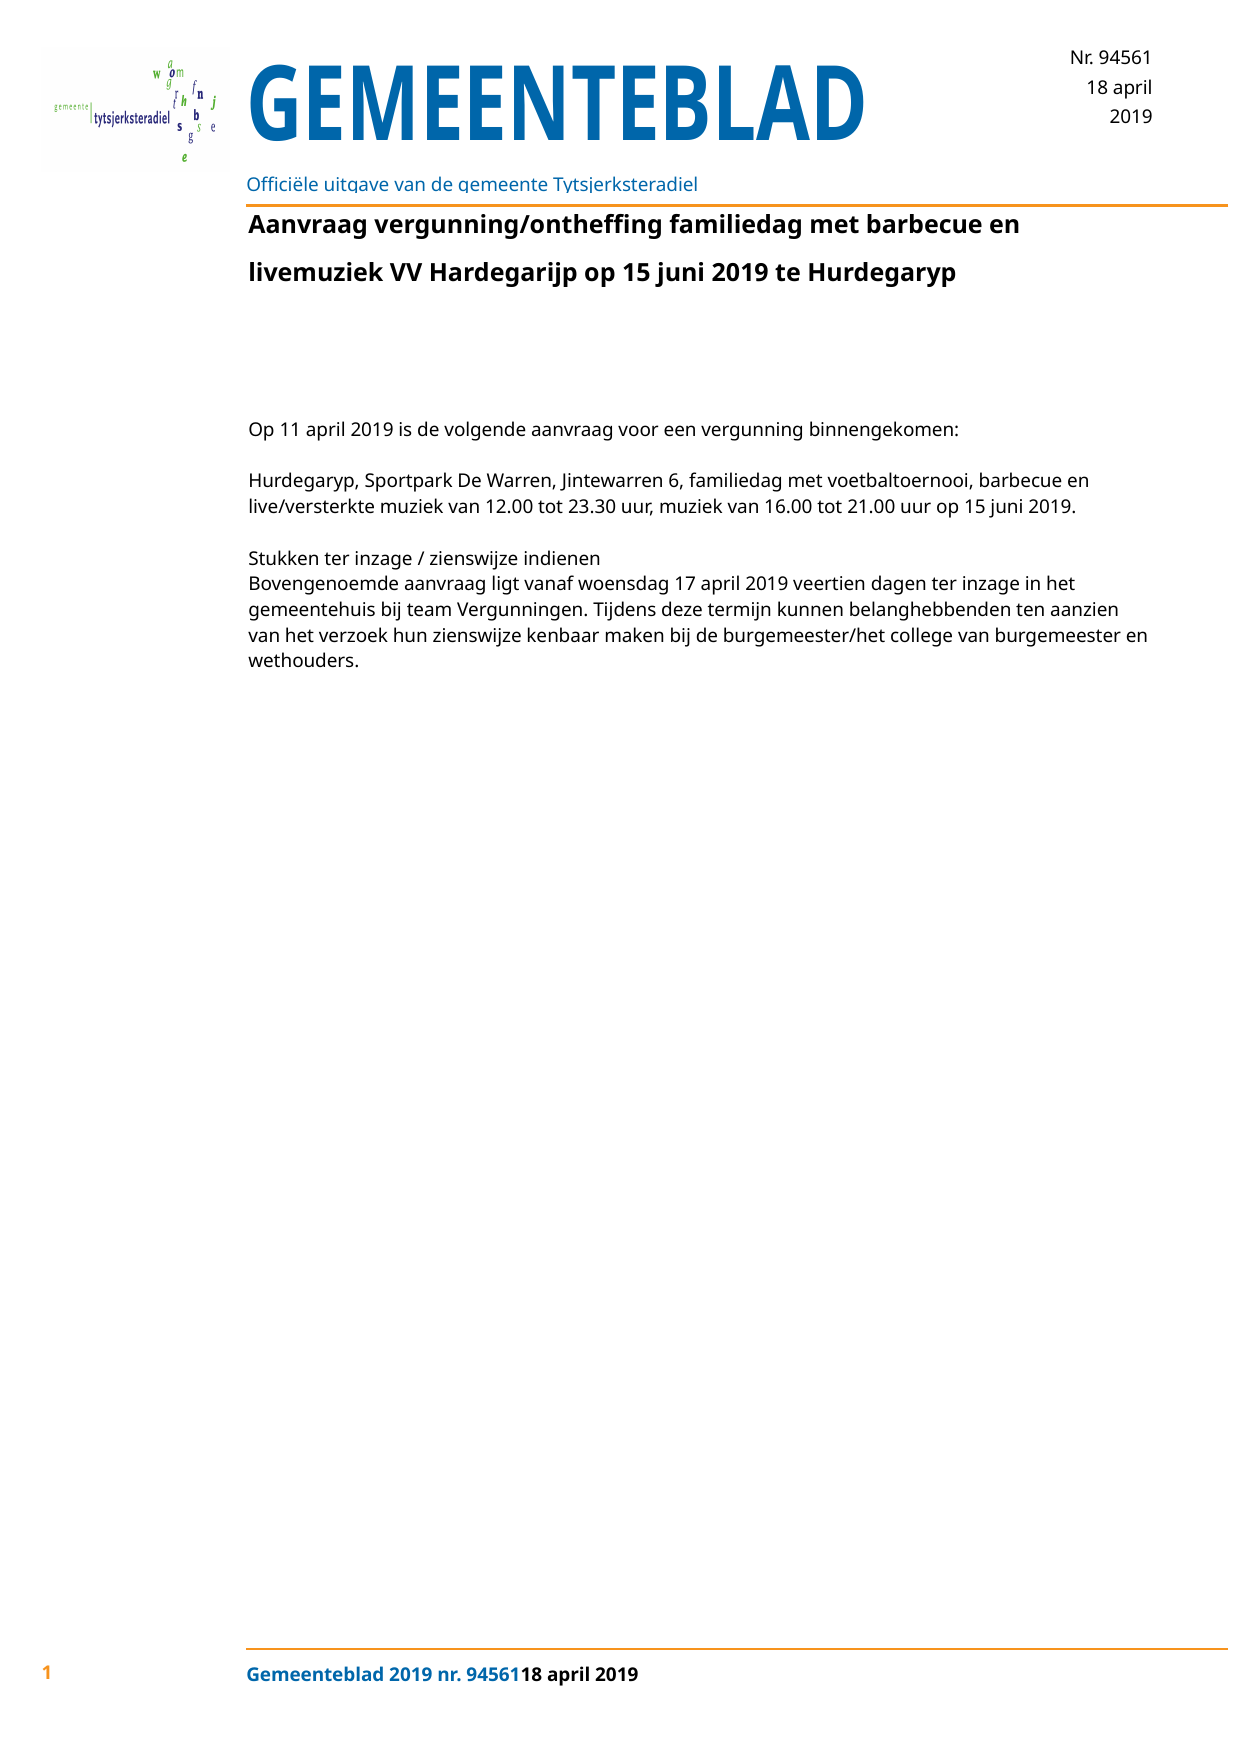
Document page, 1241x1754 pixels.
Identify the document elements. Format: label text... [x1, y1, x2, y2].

text Op 11 april 2019 is de volgende aanvraag voor een vergunning binnengekomen: [248, 416, 1152, 442]
picture [41, 47, 231, 172]
text Aanvraag vergunning/ontheffing familiedag met barbecue en livemuziek VV Hardegarijp op 15 juni 2019 te Hurdegaryp [248, 207, 1152, 288]
text Bovengenoemde aanvraag ligt vanaf woensdag 17 april 2019 veertien dagen ter inzage in het gemeentehuis bij team Vergunningen. Tijdens deze termijn kunnen belanghebbenden ten aanzien van het verzoek hun zienswijze kenbaar maken bij de burgemeester/het college van burgemeester en wethouders. [248, 571, 1152, 673]
text Stukken ter inzage / zienswijze indienen [248, 545, 1152, 571]
text Hurdegaryp, Sportpark De Warren, Jintewarren 6, familiedag met voetbaltoernooi, barbecue en live/versterkte muziek van 12.00 tot 23.30 uur, muziek van 16.00 tot 21.00 uur op 15 juni 2019. [248, 468, 1152, 519]
